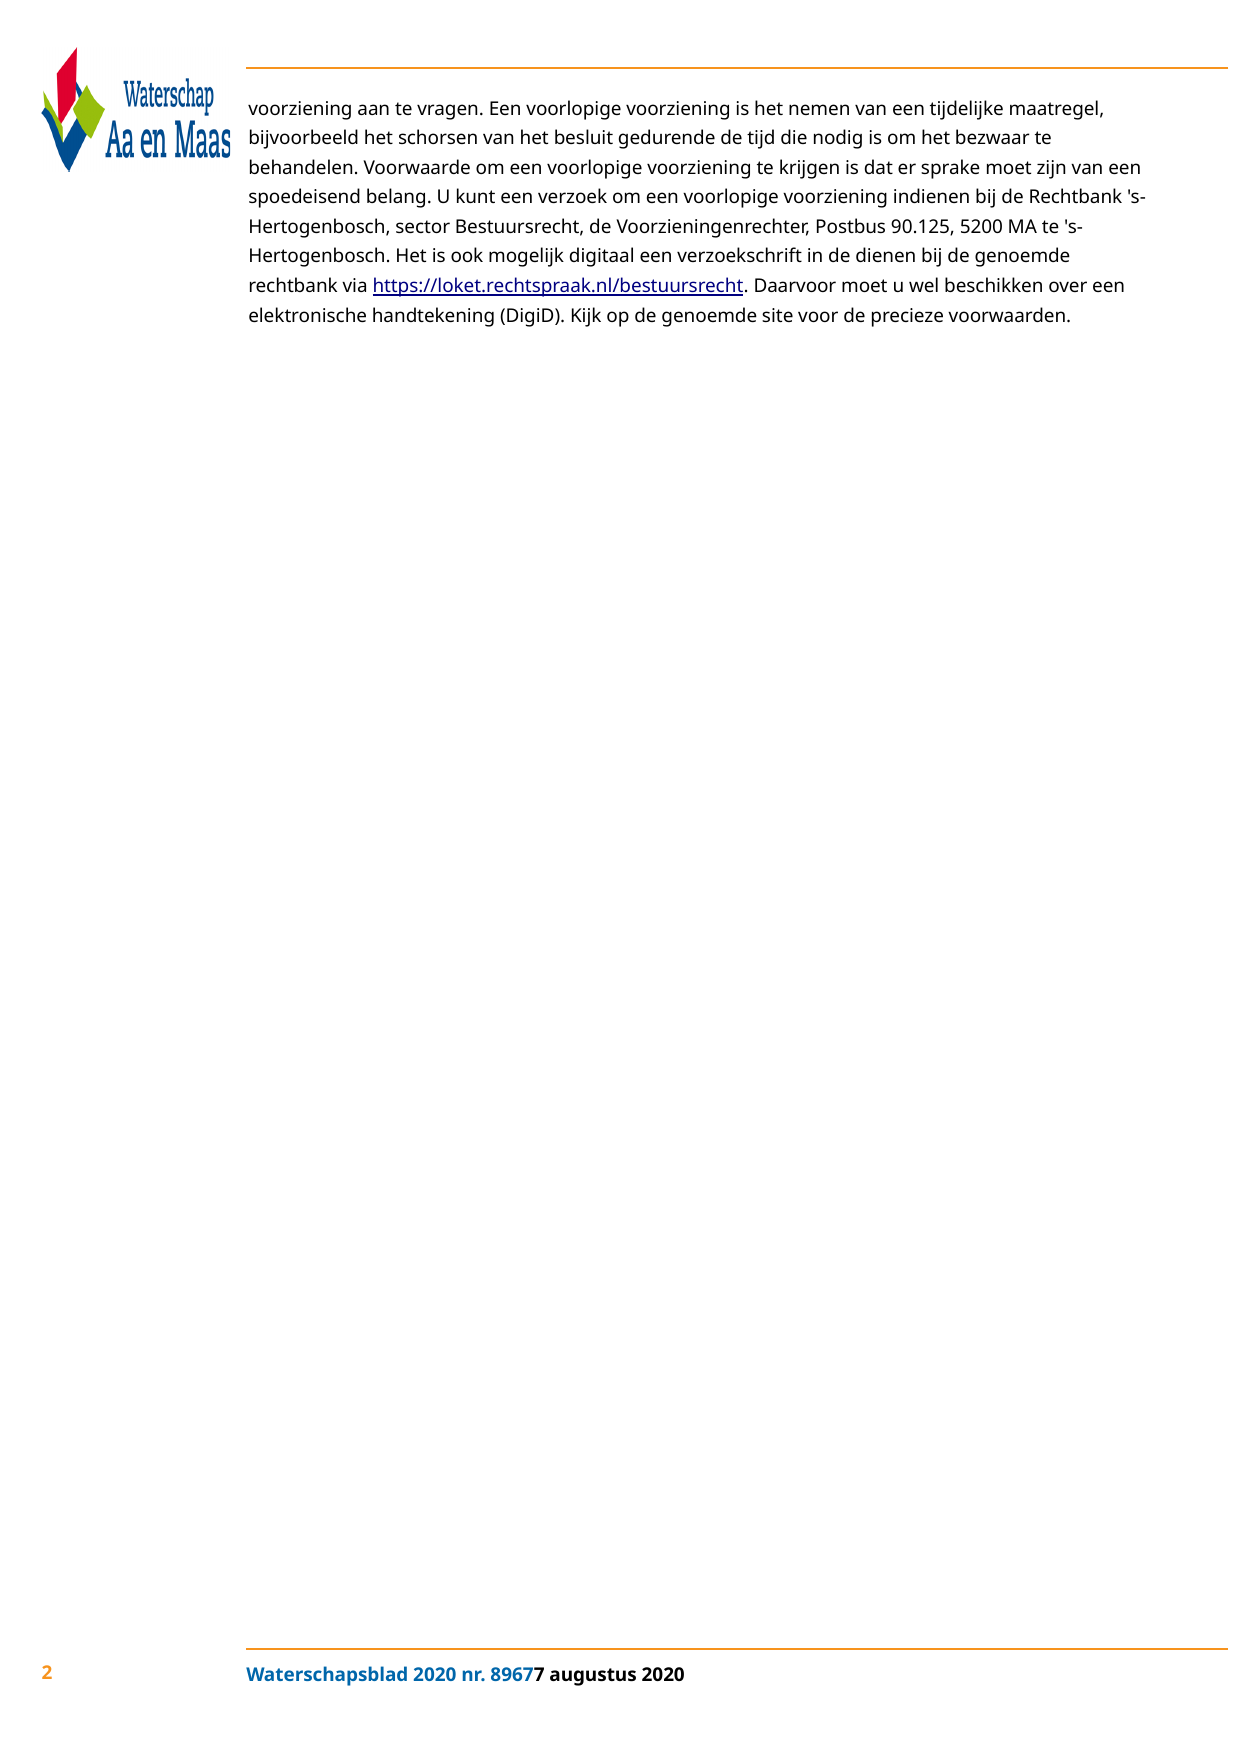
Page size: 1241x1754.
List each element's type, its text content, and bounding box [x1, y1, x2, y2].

text voorziening aan te vragen. Een voorlopige voorziening is het nemen van een tijdelijke maatregel, bijvoorbeeld het schorsen van het besluit gedurende de tijd die nodig is om het bezwaar te behandelen. Voorwaarde om een voorlopige voorziening te krijgen is dat er sprake moet zijn van een spoedeisend belang. U kunt een verzoek om een voorlopige voorziening indienen bij de Rechtbank 's-Hertogenbosch, sector Bestuursrecht, de Voorzieningenrechter, Postbus 90.125, 5200 MA te 's-Hertogenbosch. Het is ook mogelijk digitaal een verzoekschrift in de dienen bij de genoemde rechtbank via https://loket.rechtspraak.nl/bestuursrecht. Daarvoor moet u wel beschikken over een elektronische handtekening (DigiD). Kijk op de genoemde site voor de precieze voorwaarden. [248, 95, 1152, 328]
picture [41, 47, 231, 172]
